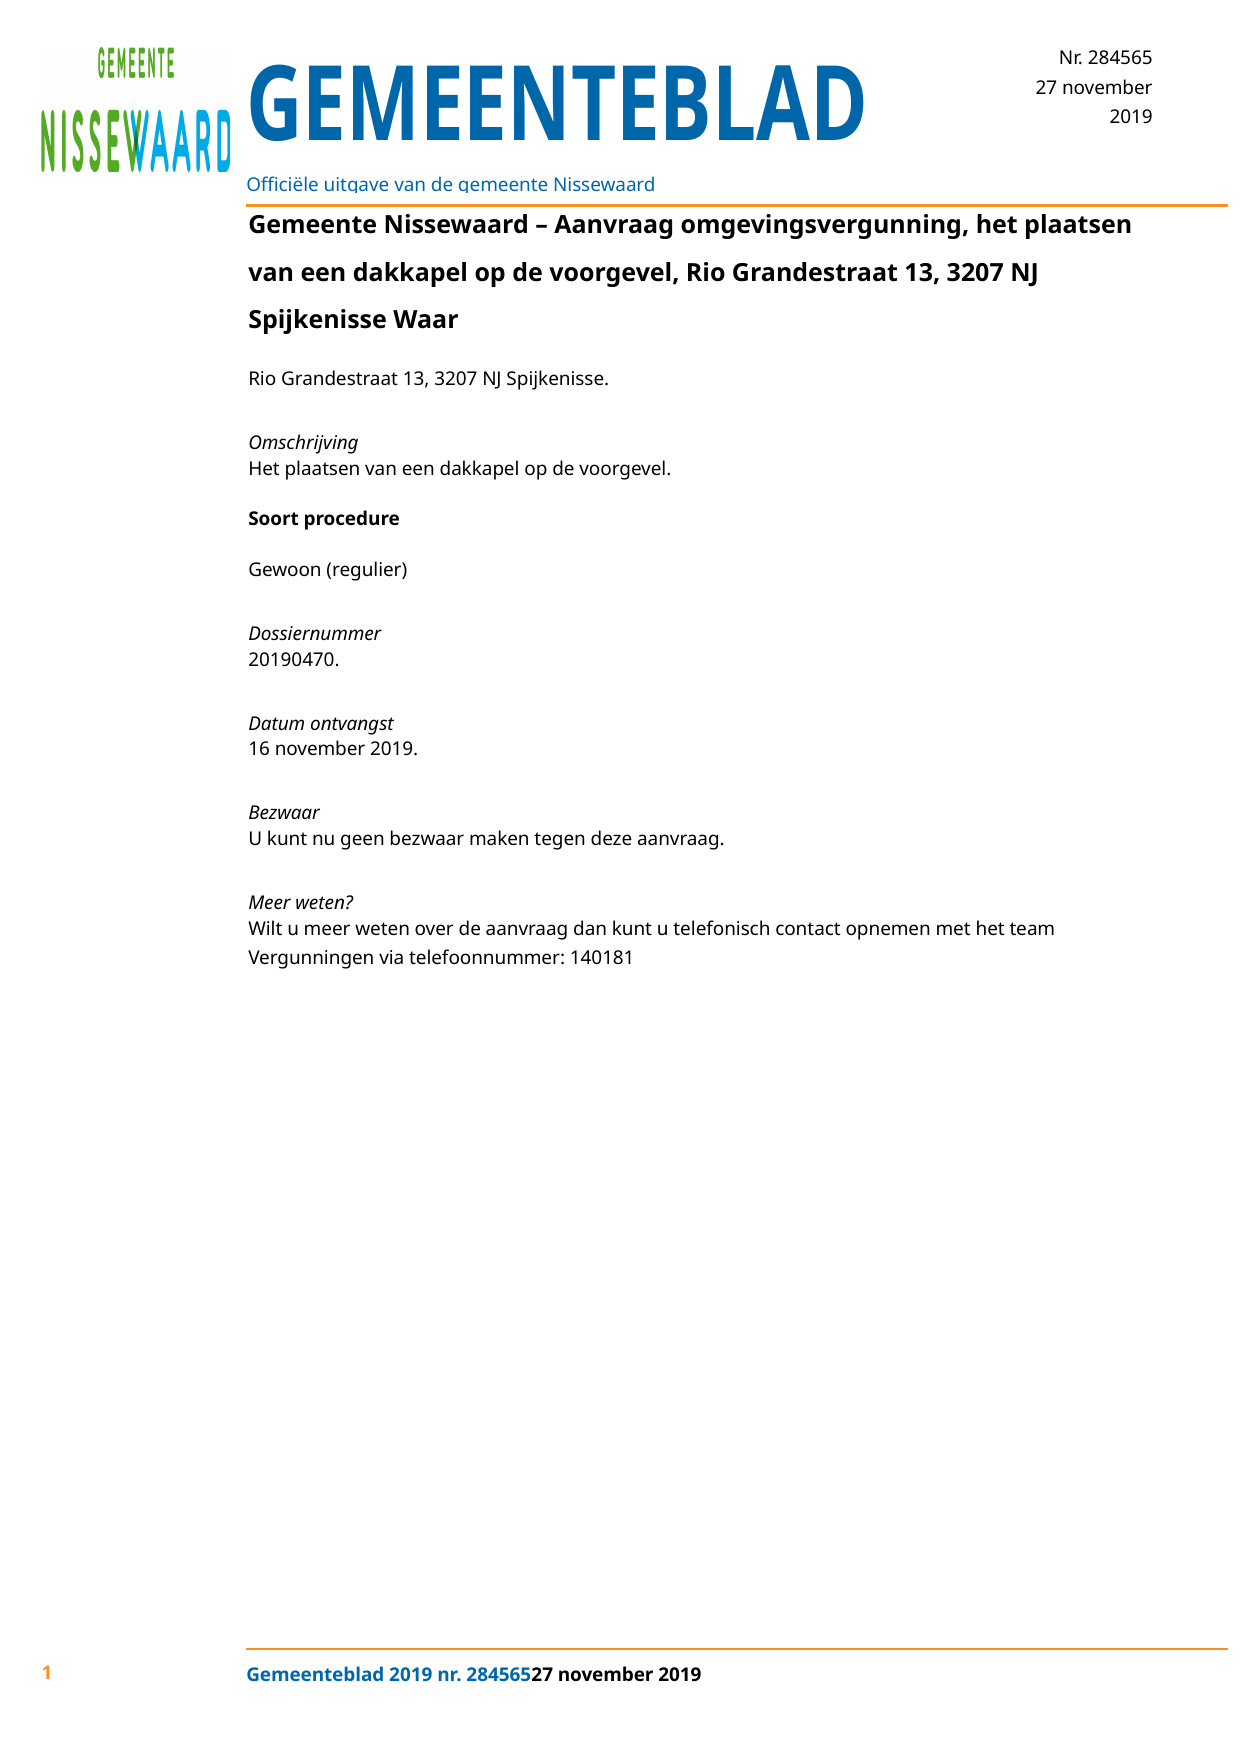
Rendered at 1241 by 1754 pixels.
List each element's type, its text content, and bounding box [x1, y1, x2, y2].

text Meer weten? [248, 889, 1152, 915]
text Gemeente Nissewaard – Aanvraag omgevingsvergunning, het plaatsen van een dakkapel op de voorgevel, Rio Grandestraat 13, 3207 NJ Spijkenisse Waar [248, 207, 1152, 336]
text Wilt u meer weten over de aanvraag dan kunt u telefonisch contact opnemen met het team Vergunningen via telefoonnummer: 140181 [248, 915, 1152, 970]
picture [200, 151, 206, 172]
picture [41, 47, 231, 172]
picture [201, 122, 206, 138]
text Soort procedure [248, 506, 1152, 531]
text Datum ontvangst [248, 710, 1152, 735]
text Gewoon (regulier) [248, 556, 1152, 582]
text U kunt nu geen bezwaar maken tegen deze aanvraag. [248, 825, 1152, 851]
picture [176, 157, 187, 172]
text Omschrijving [248, 429, 1152, 455]
picture [222, 122, 227, 160]
text Bezwaar [248, 799, 1152, 825]
text Het plaatsen van een dakkapel op de voorgevel. [248, 455, 1152, 481]
text Dossiernummer [248, 620, 1152, 646]
text Rio Grandestraat 13, 3207 NJ Spijkenisse. [248, 366, 1152, 391]
text 20190470. [248, 646, 1152, 671]
picture [154, 157, 165, 172]
text 16 november 2019. [248, 735, 1152, 761]
